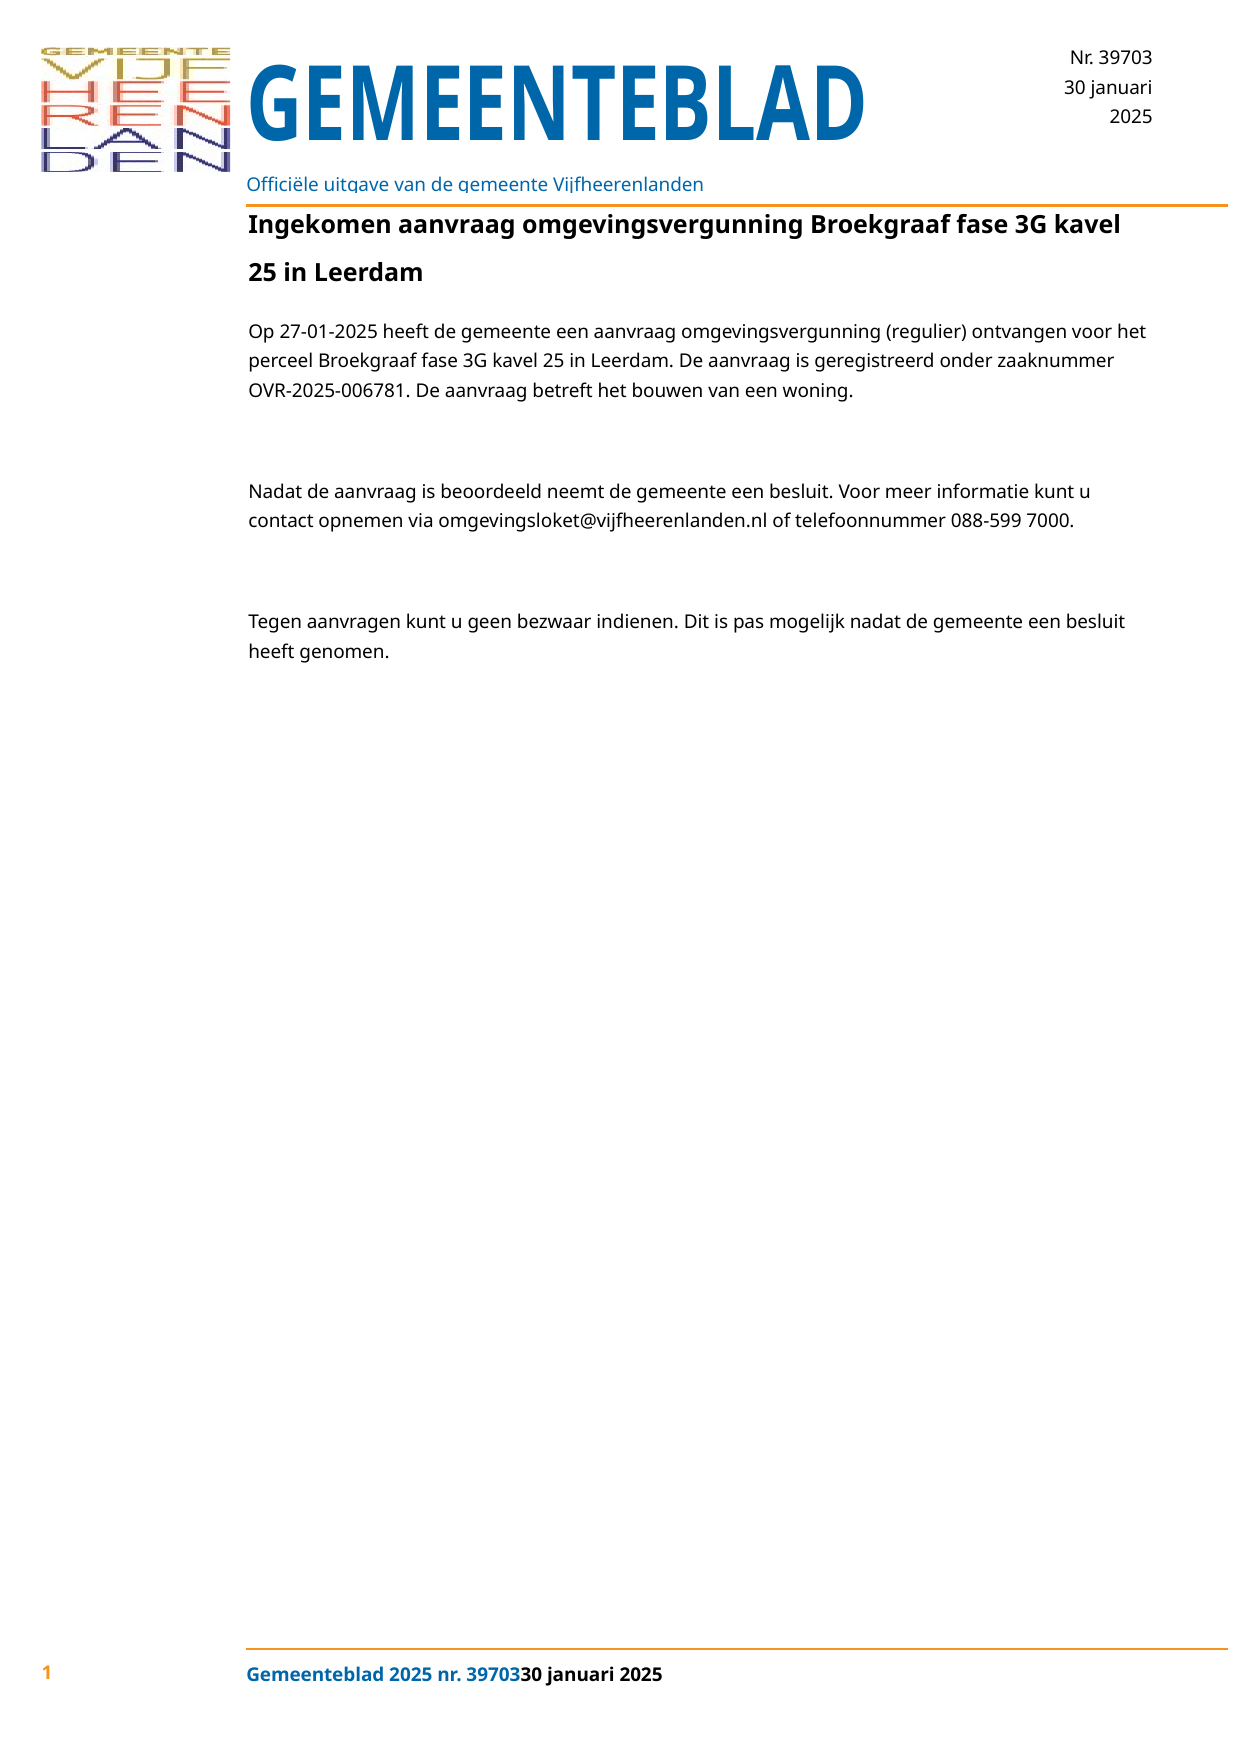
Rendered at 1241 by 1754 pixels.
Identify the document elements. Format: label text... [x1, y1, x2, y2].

text Op 27-01-2025 heeft de gemeente een aanvraag omgevingsvergunning (regulier) ontvangen voor het perceel Broekgraaf fase 3G kavel 25 in Leerdam. De aanvraag is geregistreerd onder zaaknummer OVR-2025-006781. De aanvraag betreft het bouwen van een woning. [248, 318, 1152, 403]
text Tegen aanvragen kunt u geen bezwaar indienen. Dit is pas mogelijk nadat de gemeente een besluit heeft genomen. [248, 608, 1152, 664]
text Ingekomen aanvraag omgevingsvergunning Broekgraaf fase 3G kavel 25 in Leerdam [248, 207, 1152, 288]
picture [41, 47, 231, 172]
text Nadat de aanvraag is beoordeeld neemt de gemeente een besluit. Voor meer informatie kunt u contact opnemen via omgevingsloket@vijfheerenlanden.nl of telefoonnummer 088-599 7000. [248, 478, 1152, 533]
